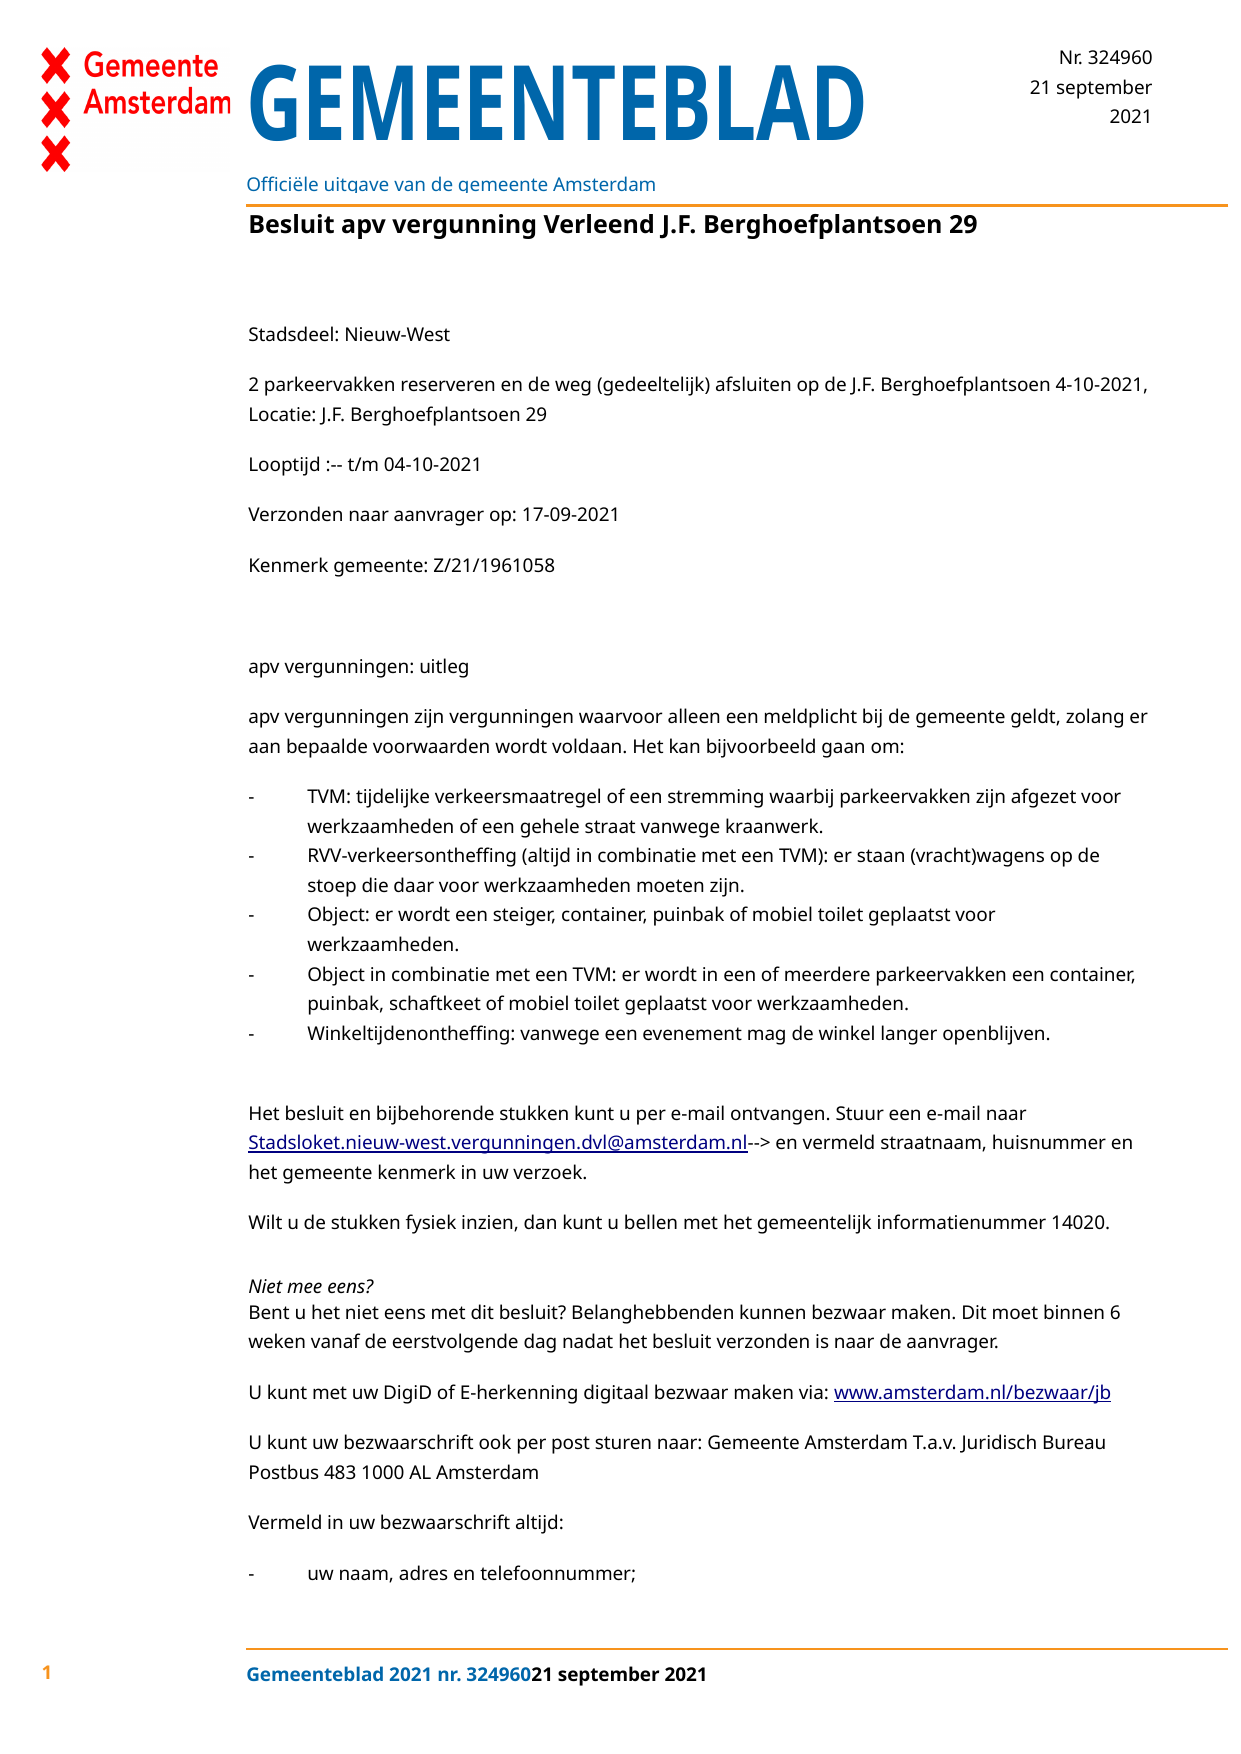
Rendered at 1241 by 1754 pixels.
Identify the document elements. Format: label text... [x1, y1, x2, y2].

text Wilt u de stukken fysiek inzien, dan kunt u bellen met het gemeentelijk informatienummer 14020. [248, 1209, 1152, 1235]
list Winkeltijdenontheffing: vanwege een evenement mag de winkel langer openblijven. [248, 1020, 1152, 1046]
text apv vergunningen: uitleg [248, 653, 1152, 678]
text Het besluit en bijbehorende stukken kunt u per e-mail ontvangen. Stuur een e-mail naar Stadsloket.nieuw-west.vergunningen.dvl@amsterdam.nl--> en vermeld straatnaam, huisnummer en het gemeente kenmerk in uw verzoek. [248, 1100, 1152, 1185]
text 2 parkeervakken reserveren en de weg (gedeeltelijk) afsluiten op de J.F. Berghoefplantsoen 4-10-2021, Locatie: J.F. Berghoefplantsoen 29 [248, 371, 1152, 426]
list RVV-verkeersontheffing (altijd in combinatie met een TVM): er staan (vracht)wagens op de stoep die daar voor werkzaamheden moeten zijn. [248, 842, 1152, 898]
text Bent u het niet eens met dit besluit? Belanghebbenden kunnen bezwaar maken. Dit moet binnen 6 weken vanaf de eerstvolgende dag nadat het besluit verzonden is naar de aanvrager. [248, 1299, 1152, 1354]
text Kenmerk gemeente: Z/21/1961058 [248, 552, 1152, 578]
list TVM: tijdelijke verkeersmaatregel of een stremming waarbij parkeervakken zijn afgezet voor werkzaamheden of een gehele straat vanwege kraanwerk. [248, 783, 1152, 838]
picture [41, 47, 231, 172]
text Verzonden naar aanvrager op: 17-09-2021 [248, 502, 1152, 527]
text Vermeld in uw bezwaarschrift altijd: [248, 1509, 1152, 1535]
list Object: er wordt een steiger, container, puinbak of mobiel toilet geplaatst voor werkzaamheden. [248, 902, 1152, 957]
text Niet mee eens? [248, 1273, 1152, 1299]
list uw naam, adres en telefoonnummer; [248, 1560, 1152, 1586]
text apv vergunningen zijn vergunningen waarvoor alleen een meldplicht bij de gemeente geldt, zolang er aan bepaalde voorwaarden wordt voldaan. Het kan bijvoorbeeld gaan om: [248, 703, 1152, 758]
text U kunt met uw DigiD of E-herkenning digitaal bezwaar maken via: www.amsterdam.nl/bezwaar/jb [248, 1379, 1152, 1405]
text U kunt uw bezwaarschrift ook per post sturen naar: Gemeente Amsterdam T.a.v. Juridisch Bureau Postbus 483 1000 AL Amsterdam [248, 1429, 1152, 1485]
text Besluit apv vergunning Verleend J.F. Berghoefplantsoen 29 [248, 207, 1152, 241]
text Looptijd :-- t/m 04-10-2021 [248, 451, 1152, 477]
list Object in combinatie met een TVM: er wordt in een of meerdere parkeervakken een container, puinbak, schaftkeet of mobiel toilet geplaatst voor werkzaamheden. [248, 961, 1152, 1016]
text Stadsdeel: Nieuw-West [248, 321, 1152, 346]
